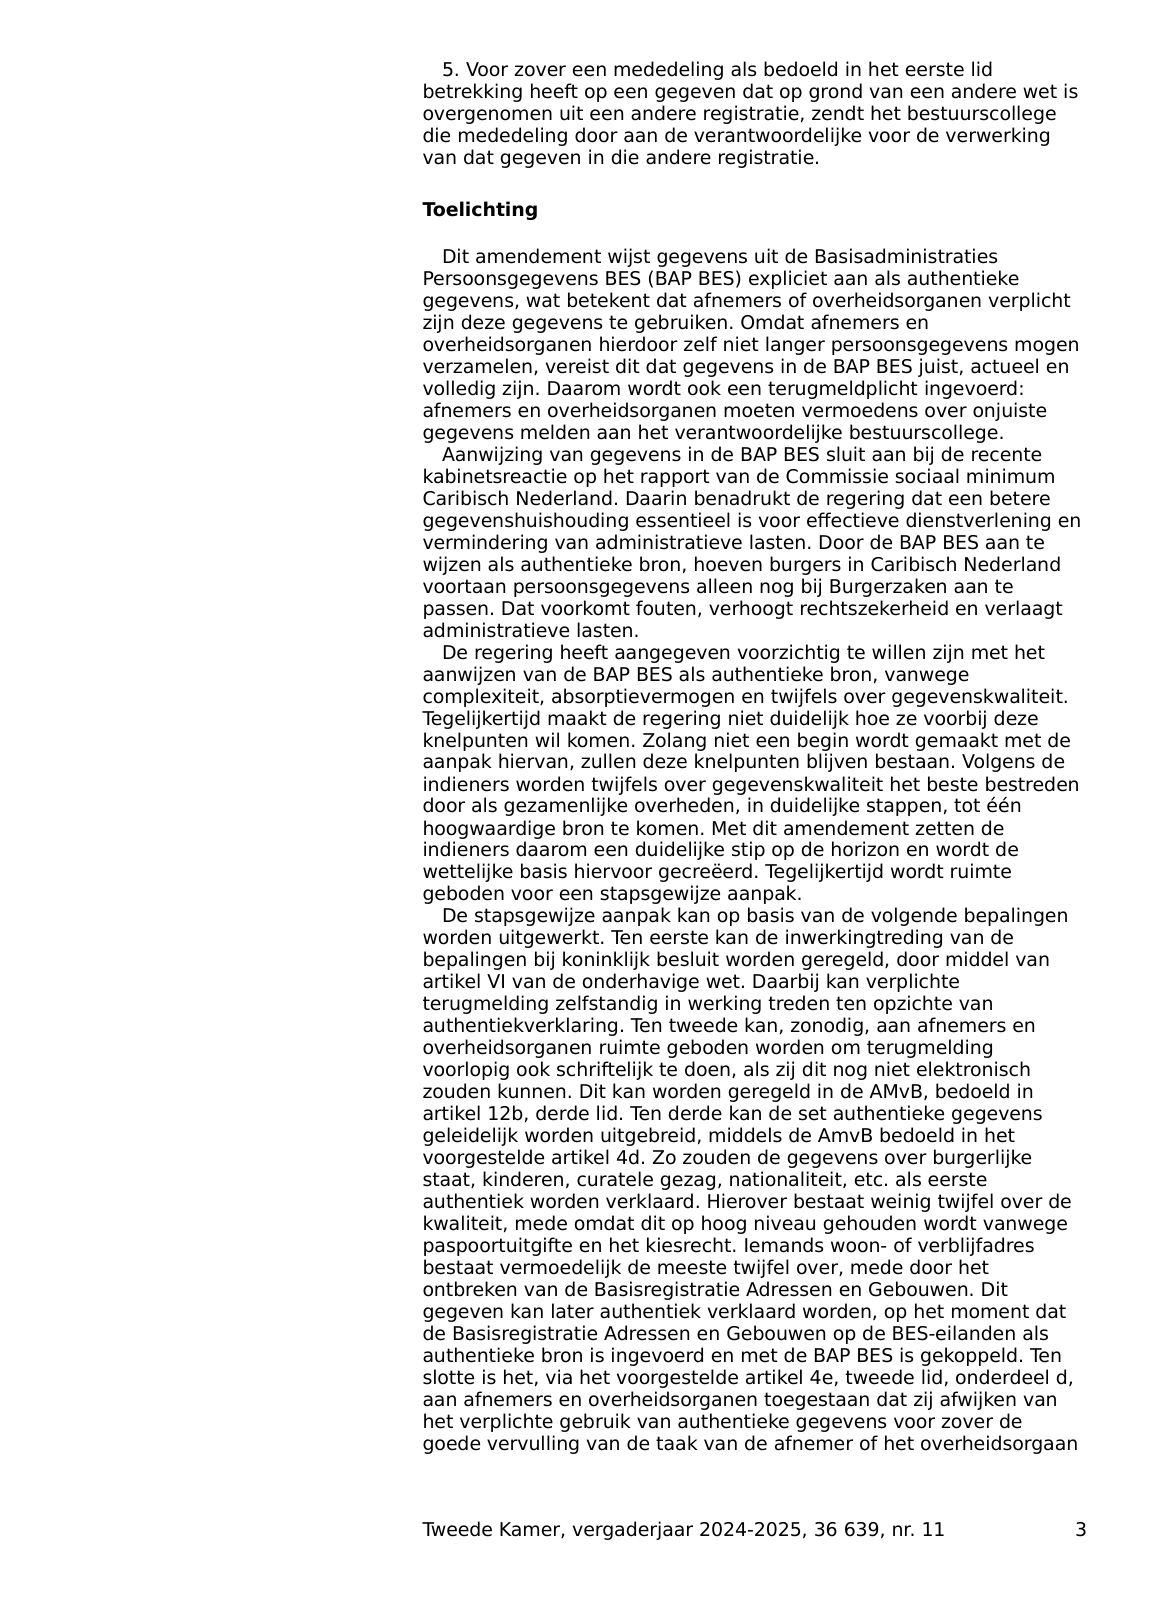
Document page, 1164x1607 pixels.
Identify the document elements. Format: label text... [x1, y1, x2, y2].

text Dit amendement wijst gegevens uit de Basisadministraties Persoonsgegevens BES (BAP BES) expliciet aan als authentieke gegevens, wat betekent dat afnemers of overheidsorganen verplicht zijn deze gegevens te gebruiken. Omdat afnemers en overheidsorganen hierdoor zelf niet langer persoonsgegevens mogen verzamelen, vereist dit dat gegevens in de BAP BES juist, actueel en volledig zijn. Daarom wordt ook een terugmeldplicht ingevoerd: afnemers en overheidsorganen moeten vermoedens over onjuiste gegevens melden aan het verantwoordelijke bestuurscollege. [422, 246, 1087, 444]
text Aanwijzing van gegevens in de BAP BES sluit aan bij de recente kabinetsreactie op het rapport van de Commissie sociaal minimum Caribisch Nederland. Daarin benadrukt de regering dat een betere gegevenshuishouding essentieel is voor effectieve dienstverlening en vermindering van administratieve lasten. Door de BAP BES aan te wijzen als authentieke bron, hoeven burgers in Caribisch Nederland voortaan persoonsgegevens alleen nog bij Burgerzaken aan te passen. Dat voorkomt fouten, verhoogt rechtszekerheid en verlaagt administratieve lasten. [422, 444, 1087, 642]
text De regering heeft aangegeven voorzichtig te willen zijn met het aanwijzen van de BAP BES als authentieke bron, vanwege complexiteit, absorptievermogen en twijfels over gegevenskwaliteit. Tegelijkertijd maakt de regering niet duidelijk hoe ze voorbij deze knelpunten wil komen. Zolang niet een begin wordt gemaakt met de aanpak hiervan, zullen deze knelpunten blijven bestaan. Volgens de indieners worden twijfels over gegevenskwaliteit het beste bestreden door als gezamenlijke overheden, in duidelijke stappen, tot één hoogwaardige bron te komen. Met dit amendement zetten de indieners daarom een duidelijke stip op de horizon en wordt de wettelijke basis hiervoor gecreëerd. Tegelijkertijd wordt ruimte geboden voor een stapsgewijze aanpak. [422, 642, 1087, 905]
text De stapsgewijze aanpak kan op basis van de volgende bepalingen worden uitgewerkt. Ten eerste kan de inwerkingtreding van de bepalingen bij koninklijk besluit worden geregeld, door middel van artikel VI van de onderhavige wet. Daarbij kan verplichte terugmelding zelfstandig in werking treden ten opzichte van authentiekverklaring. Ten tweede kan, zonodig, aan afnemers en overheidsorganen ruimte geboden worden om terugmelding voorlopig ook schriftelijk te doen, als zij dit nog niet elektronisch zouden kunnen. Dit kan worden geregeld in de AMvB, bedoeld in artikel 12b, derde lid. Ten derde kan de set authentieke gegevens geleidelijk worden uitgebreid, middels de AmvB bedoeld in het voorgestelde artikel 4d. Zo zouden de gegevens over burgerlijke staat, kinderen, curatele gezag, nationaliteit, etc. als eerste authentiek worden verklaard. Hierover bestaat weinig twijfel over de kwaliteit, mede omdat dit op hoog niveau gehouden wordt vanwege paspoortuitgifte en het kiesrecht. Iemands woon- of verblijfadres bestaat vermoedelijk de meeste twijfel over, mede door het ontbreken van de Basisregistratie Adressen en Gebouwen. Dit gegeven kan later authentiek verklaard worden, op het moment dat de Basisregistratie Adressen en Gebouwen op de BES-eilanden als authentieke bron is ingevoerd en met de BAP BES is gekoppeld. Ten slotte is het, via het voorgestelde artikel 4e, tweede lid, onderdeel d, aan afnemers en overheidsorganen toegestaan dat zij afwijken van het verplichte gebruik van authentieke gegevens voor zover de goede vervulling van de taak van de afnemer of het overheidsorgaan [422, 905, 1087, 1455]
text 5. Voor zover een mededeling als bedoeld in het eerste lid betrekking heeft op een gegeven dat op grond van een andere wet is overgenomen uit een andere registratie, zendt het bestuurscollege die mededeling door aan de verantwoordelijke voor de verwerking van dat gegeven in die andere registratie. [422, 59, 1087, 169]
subtitle Toelichting [422, 199, 1087, 221]
